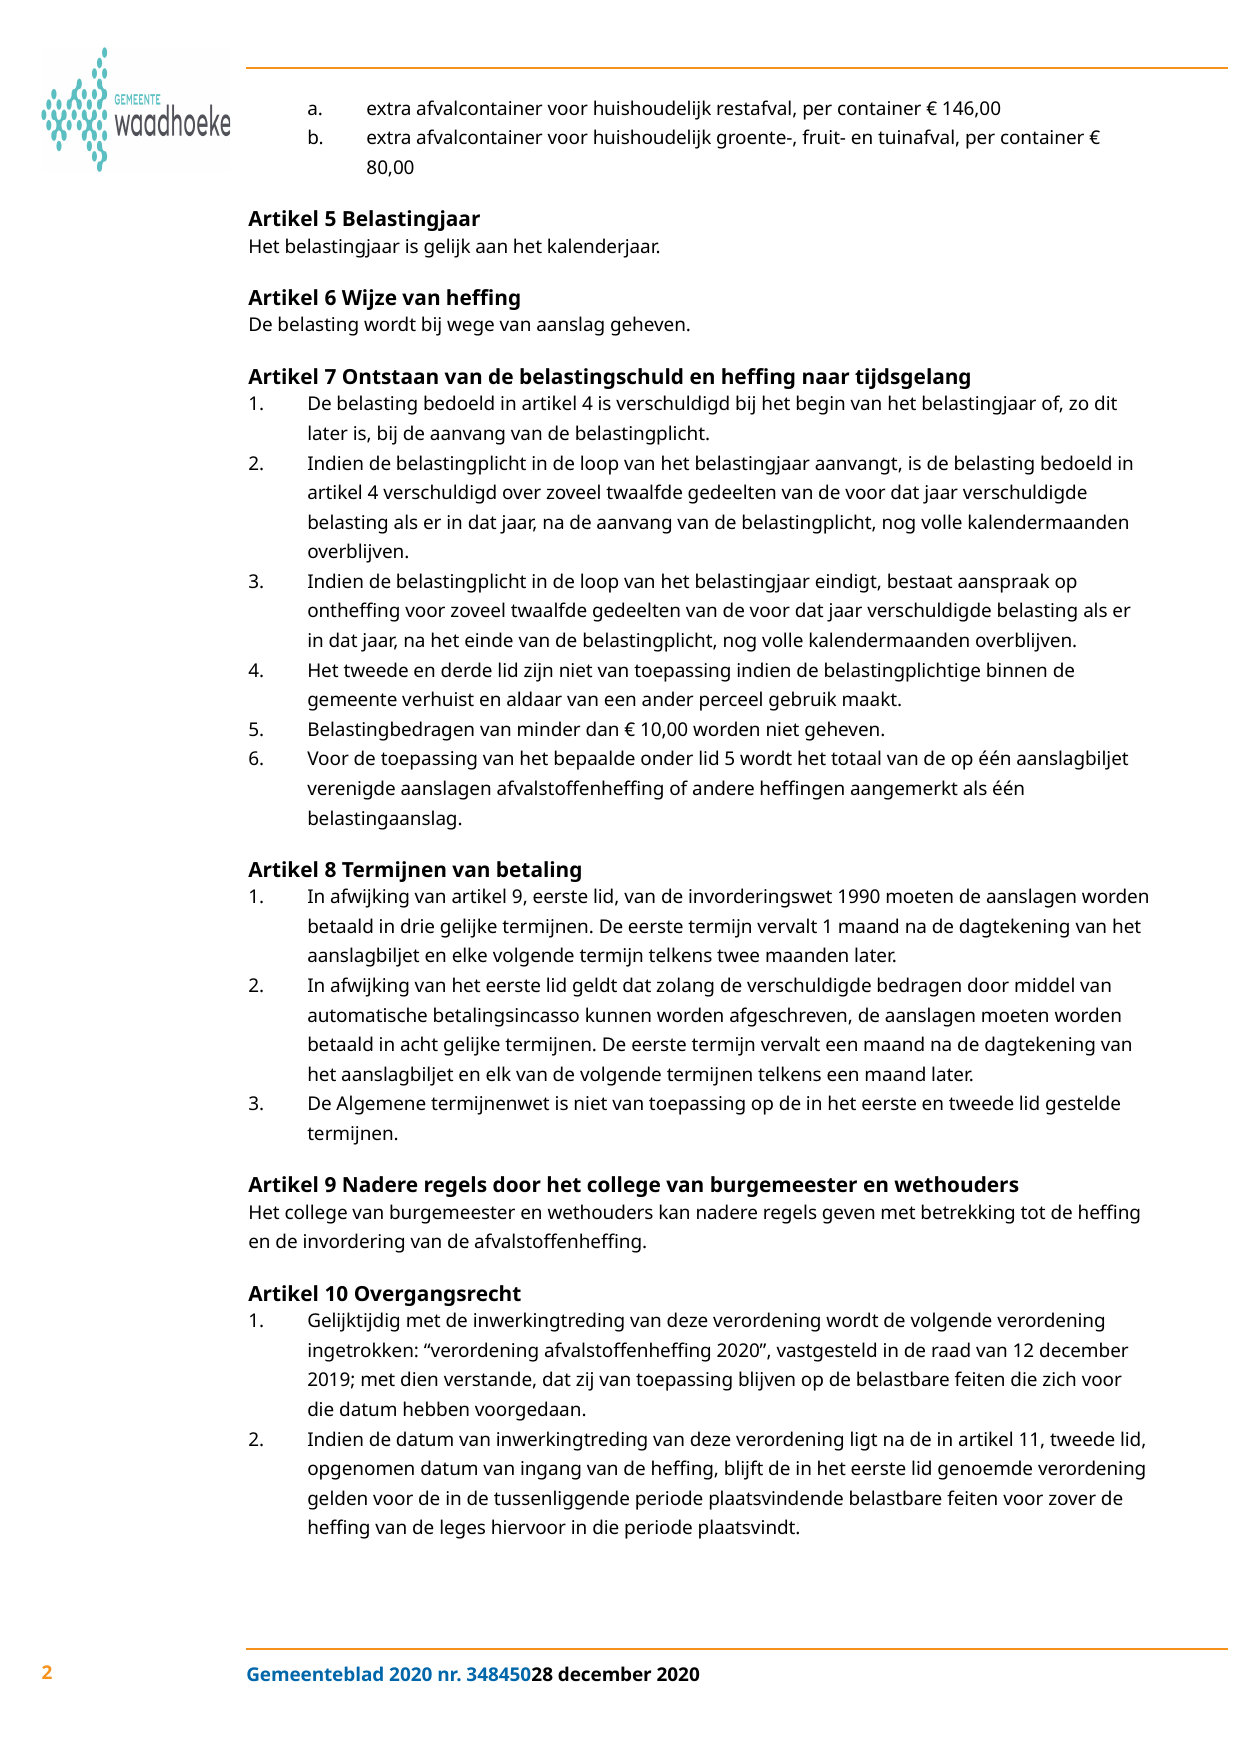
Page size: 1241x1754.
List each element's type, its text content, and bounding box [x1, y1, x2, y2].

list Gelijktijdig met de inwerkingtreding van deze verordening wordt de volgende verordening ingetrokken: “verordening afvalstoffenheffing 2020”, vastgesteld in de raad van 12 december 2019; met dien verstande, dat zij van toepassing blijven op de belastbare feiten die zich voor die datum hebben voorgedaan. [248, 1307, 1152, 1422]
list Indien de belastingplicht in de loop van het belastingjaar aanvangt, is de belasting bedoeld in artikel 4 verschuldigd over zoveel twaalfde gedeelten van de voor dat jaar verschuldigde belasting als er in dat jaar, na de aanvang van de belastingplicht, nog volle kalendermaanden overblijven. [248, 450, 1152, 564]
list Het tweede en derde lid zijn niet van toepassing indien de belastingplichtige binnen de gemeente verhuist en aldaar van een ander perceel gebruik maakt. [248, 657, 1152, 712]
picture [41, 47, 231, 172]
text Artikel 10 Overgangsrecht [248, 1279, 1152, 1307]
text Het belastingjaar is gelijk aan het kalenderjaar. [248, 233, 1152, 258]
text Artikel 9 Nadere regels door het college van burgemeester en wethouders [248, 1171, 1152, 1199]
list Indien de datum van inwerkingtreding van deze verordening ligt na de in artikel 11, tweede lid, opgenomen datum van ingang van de heffing, blijft de in het eerste lid genoemde verordening gelden voor de in de tussenliggende periode plaatsvindende belastbare feiten voor zover de heffing van de leges hiervoor in die periode plaatsvindt. [248, 1426, 1152, 1540]
list Belastingbedragen van minder dan € 10,00 worden niet geheven. [248, 716, 1152, 742]
text Artikel 5 Belastingjaar [248, 204, 1152, 233]
list De Algemene termijnenwet is niet van toepassing op de in het eerste en tweede lid gestelde termijnen. [248, 1091, 1152, 1146]
text De belasting wordt bij wege van aanslag geheven. [248, 312, 1152, 337]
text Het college van burgemeester en wethouders kan nadere regels geven met betrekking tot de heffing en de invordering van de afvalstoffenheffing. [248, 1199, 1152, 1254]
text Artikel 7 Ontstaan van de belastingschuld en heffing naar tijdsgelang [248, 362, 1152, 391]
list In afwijking van het eerste lid geldt dat zolang de verschuldigde bedragen door middel van automatische betalingsincasso kunnen worden afgeschreven, de aanslagen moeten worden betaald in acht gelijke termijnen. De eerste termijn vervalt een maand na de dagtekening van het aanslagbiljet en elk van de volgende termijnen telkens een maand later. [248, 972, 1152, 1087]
list Indien de belastingplicht in de loop van het belastingjaar eindigt, bestaat aanspraak op ontheffing voor zoveel twaalfde gedeelten van de voor dat jaar verschuldigde belasting als er in dat jaar, na het einde van de belastingplicht, nog volle kalendermaanden overblijven. [248, 568, 1152, 653]
text Artikel 6 Wijze van heffing [248, 283, 1152, 312]
list extra afvalcontainer voor huishoudelijk groente-, fruit- en tuinafval, per container € 80,00 [307, 124, 1152, 180]
list In afwijking van artikel 9, eerste lid, van de invorderingswet 1990 moeten de aanslagen worden betaald in drie gelijke termijnen. De eerste termijn vervalt 1 maand na de dagtekening van het aanslagbiljet en elke volgende termijn telkens twee maanden later. [248, 883, 1152, 968]
list Voor de toepassing van het bepaalde onder lid 5 wordt het totaal van de op één aanslagbiljet verenigde aanslagen afvalstoffenheffing of andere heffingen aangemerkt als één belastingaanslag. [248, 746, 1152, 830]
list De belasting bedoeld in artikel 4 is verschuldigd bij het begin van het belastingjaar of, zo dit later is, bij de aanvang van de belastingplicht. [248, 391, 1152, 446]
list extra afvalcontainer voor huishoudelijk restafval, per container € 146,00 [307, 95, 1152, 121]
text Artikel 8 Termijnen van betaling [248, 855, 1152, 883]
